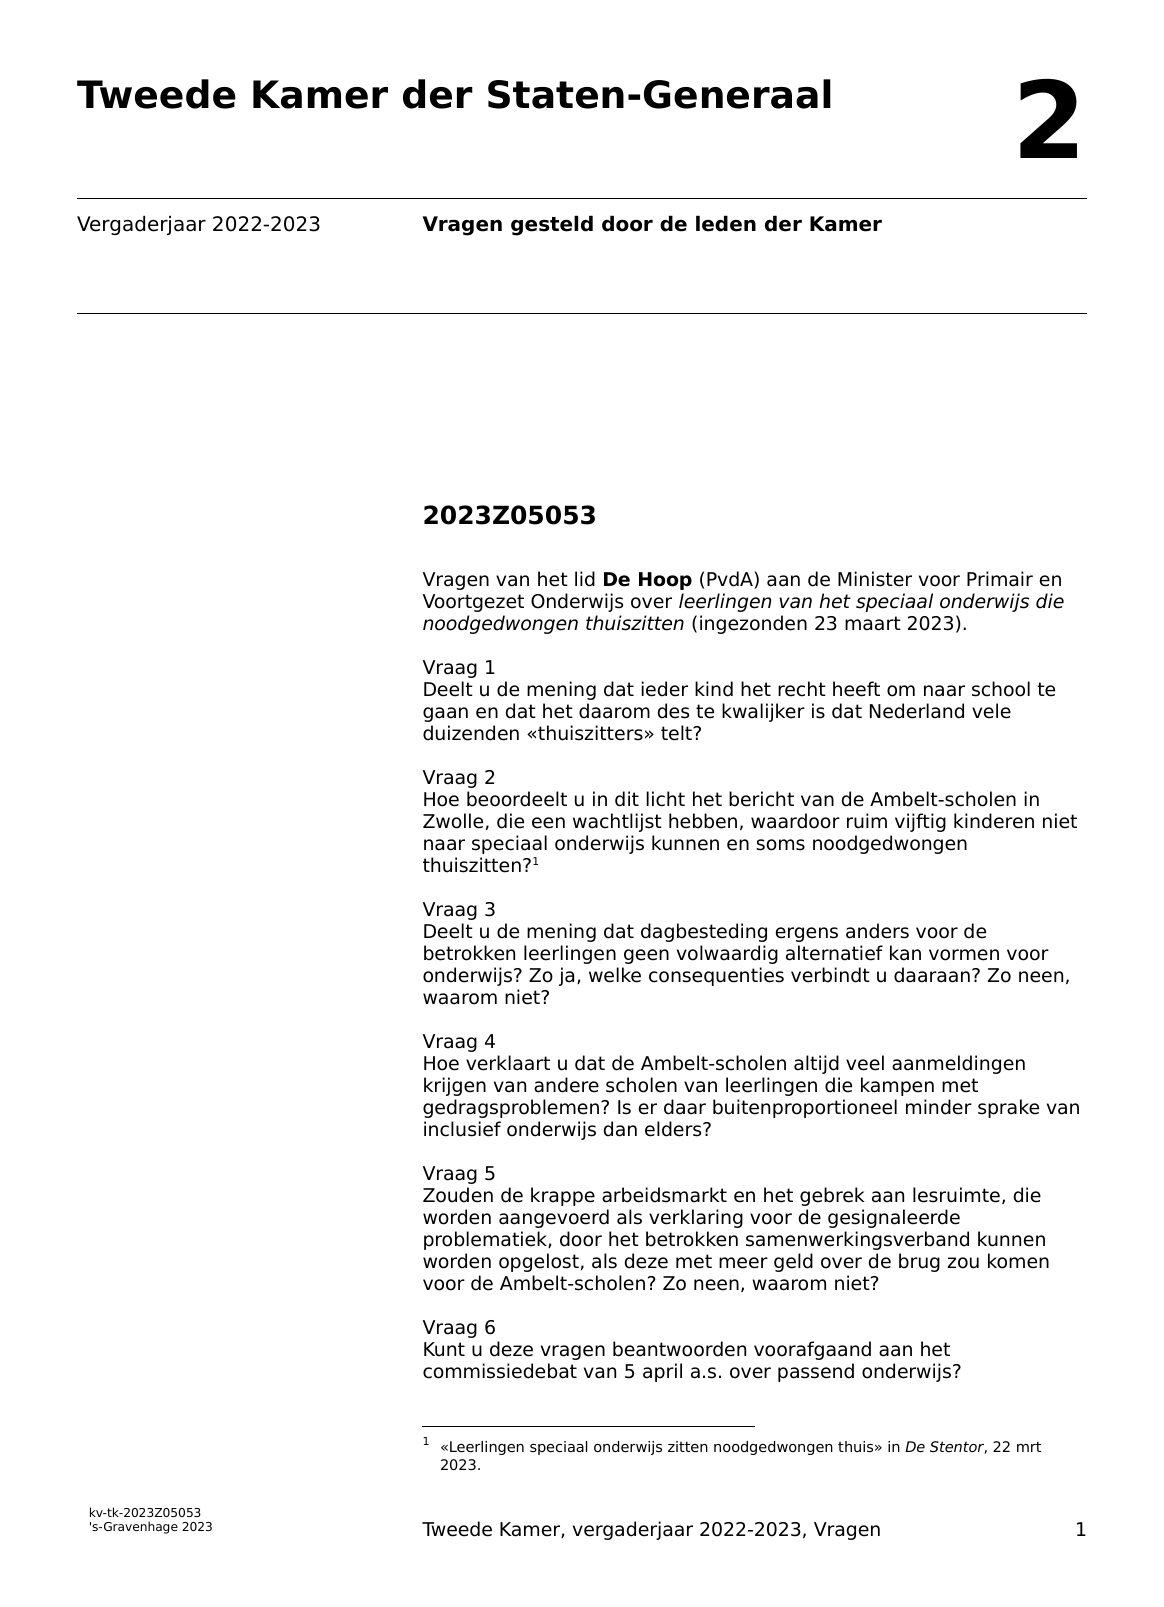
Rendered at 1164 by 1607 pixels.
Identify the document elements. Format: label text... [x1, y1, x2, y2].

text Hoe beoordeelt u in dit licht het bericht van de Ambelt-scholen in Zwolle, die een wachtlijst hebben, waardoor ruim vijftig kinderen niet naar speciaal onderwijs kunnen en soms noodgedwongen thuiszitten? [422, 789, 1087, 877]
table_header 2 [886, 59, 1087, 198]
table_cell Vergaderjaar 2022-2023 [77, 199, 422, 313]
table_cell Vragen gesteld door de leden der Kamer [422, 199, 1087, 313]
text Vraag 4 [422, 1031, 1087, 1053]
text 's-Gravenhage 2023 [88, 1520, 323, 1534]
text Vraag 6 [422, 1317, 1087, 1339]
text Deelt u de mening dat dagbesteding ergens anders voor de betrokken leerlingen geen volwaardig alternatief kan vormen voor onderwijs? Zo ja, welke consequenties verbindt u daaraan? Zo neen, waarom niet? [422, 921, 1087, 1009]
text 2023Z05053 [422, 501, 1087, 531]
text Deelt u de mening dat ieder kind het recht heeft om naar school te gaan en dat het daarom des te kwalijker is dat Nederland vele duizenden «thuiszitters» telt? [422, 679, 1087, 745]
table_header Tweede Kamer der Staten-Generaal [77, 59, 886, 198]
text «Leerlingen speciaal onderwijs zitten noodgedwongen thuis» in De Stentor, 22 mrt 2023. [422, 1435, 1087, 1474]
text kv-tk-2023Z05053 [88, 1506, 323, 1520]
text Vraag 3 [422, 899, 1087, 921]
text Vraag 5 [422, 1163, 1087, 1185]
text Kunt u deze vragen beantwoorden voorafgaand aan het commissiedebat van 5 april a.s. over passend onderwijs? [422, 1339, 1087, 1383]
text Vraag 1 [422, 657, 1087, 679]
text Vraag 2 [422, 767, 1087, 789]
text Vragen van het lid De Hoop (PvdA) aan de Minister voor Primair en Voortgezet Onderwijs over leerlingen van het speciaal onderwijs die noodgedwongen thuiszitten (ingezonden 23 maart 2023). [422, 569, 1087, 635]
text Hoe verklaart u dat de Ambelt-scholen altijd veel aanmeldingen krijgen van andere scholen van leerlingen die kampen met gedragsproblemen? Is er daar buitenproportioneel minder sprake van inclusief onderwijs dan elders? [422, 1053, 1087, 1141]
text Zouden de krappe arbeidsmarkt en het gebrek aan lesruimte, die worden aangevoerd als verklaring voor de gesignaleerde problematiek, door het betrokken samenwerkingsverband kunnen worden opgelost, als deze met meer geld over de brug zou komen voor de Ambelt-scholen? Zo neen, waarom niet? [422, 1185, 1087, 1295]
